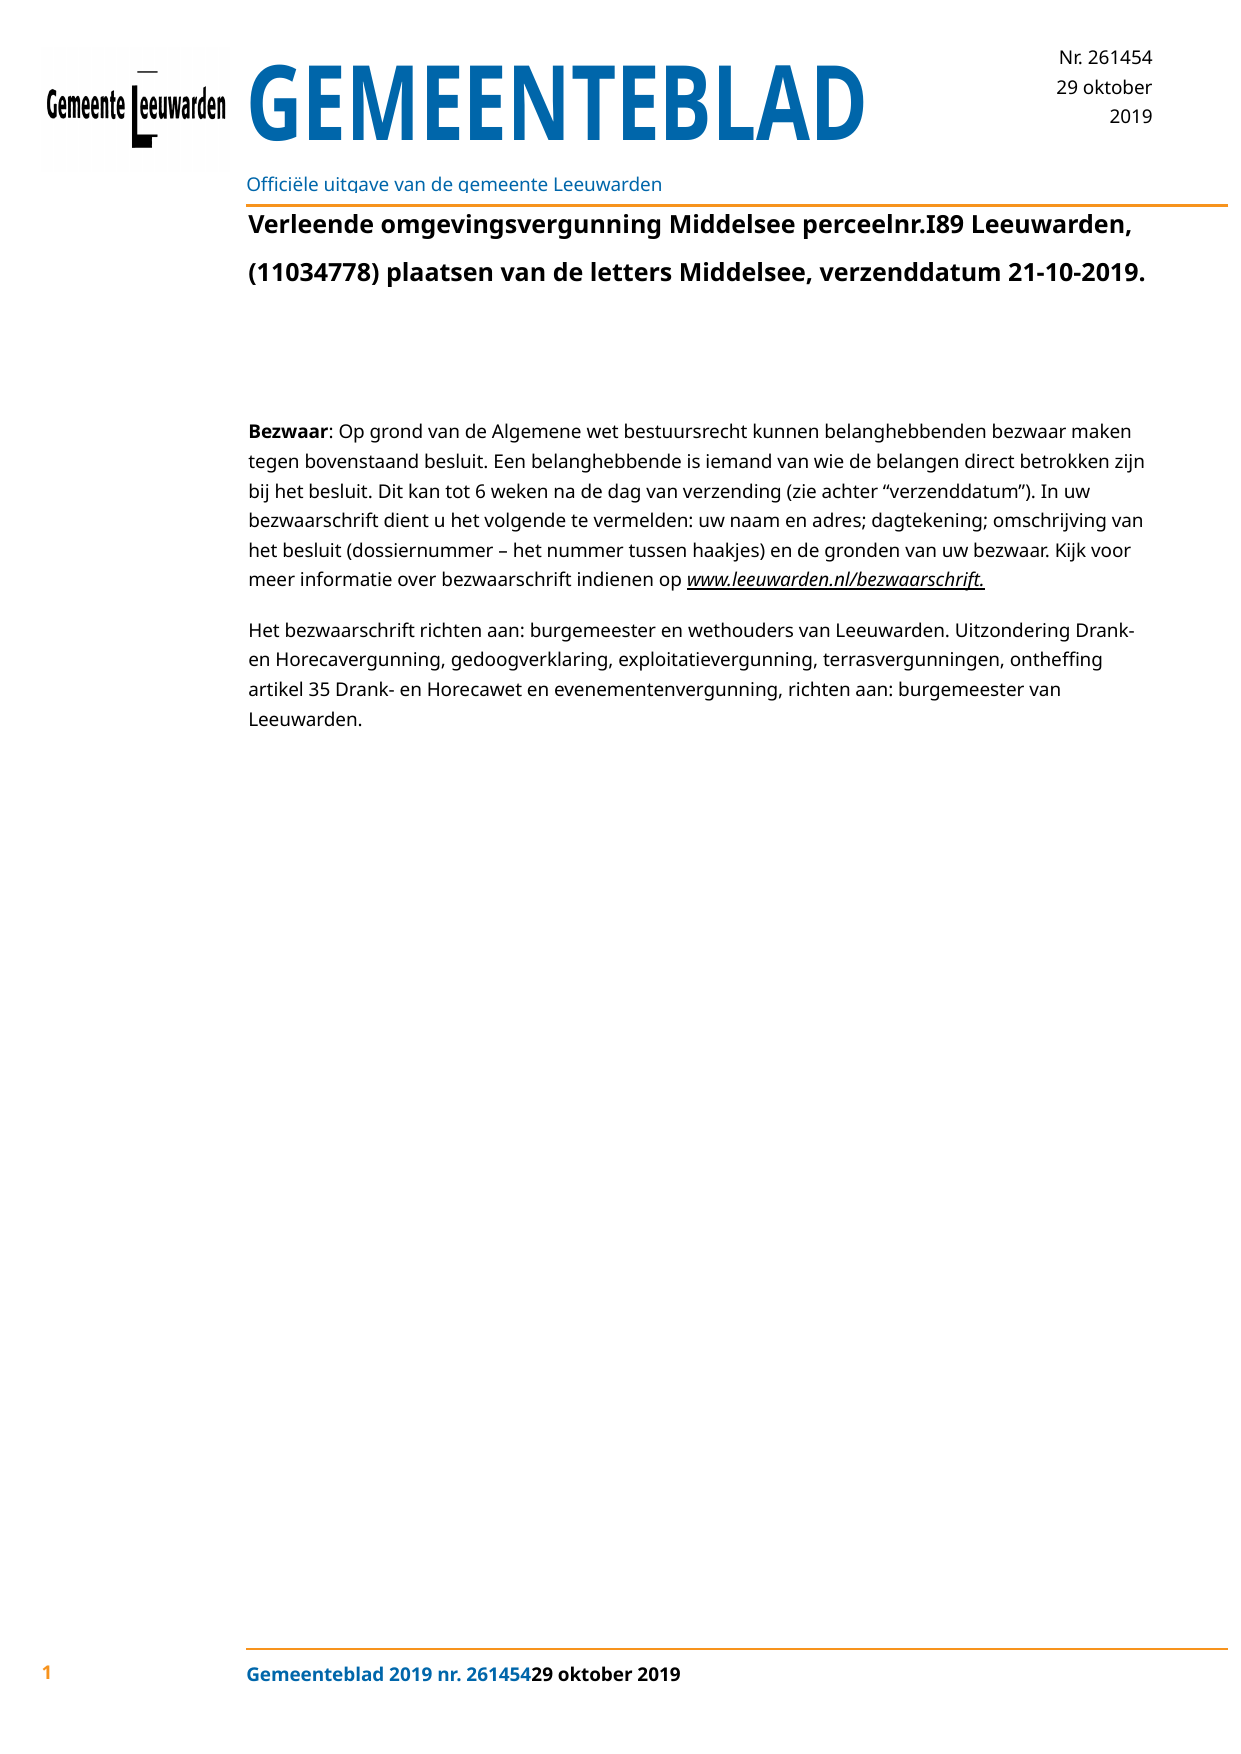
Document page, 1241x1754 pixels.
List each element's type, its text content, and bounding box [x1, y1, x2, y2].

text Bezwaar: Op grond van de Algemene wet bestuursrecht kunnen belanghebbenden bezwaar maken tegen bovenstaand besluit. Een belanghebbende is iemand van wie de belangen direct betrokken zijn bij het besluit. Dit kan tot 6 weken na de dag van verzending (zie achter “verzenddatum”). In uw bezwaarschrift dient u het volgende te vermelden: uw naam en adres; dagtekening; omschrijving van het besluit (dossiernummer – het nummer tussen haakjes) en de gronden van uw bezwaar. Kijk voor meer informatie over bezwaarschrift indienen op www.leeuwarden.nl/bezwaarschrift. [248, 419, 1152, 592]
picture [41, 47, 231, 172]
text Het bezwaarschrift richten aan: burgemeester en wethouders van Leeuwarden. Uitzondering Drank- en Horecavergunning, gedoogverklaring, exploitatievergunning, terrasvergunningen, ontheffing artikel 35 Drank- en Horecawet en evenementenvergunning, richten aan: burgemeester van Leeuwarden. [248, 617, 1152, 732]
text Verleende omgevingsvergunning Middelsee perceelnr.I89 Leeuwarden, (11034778) plaatsen van de letters Middelsee, verzenddatum 21-10-2019. [248, 207, 1152, 288]
